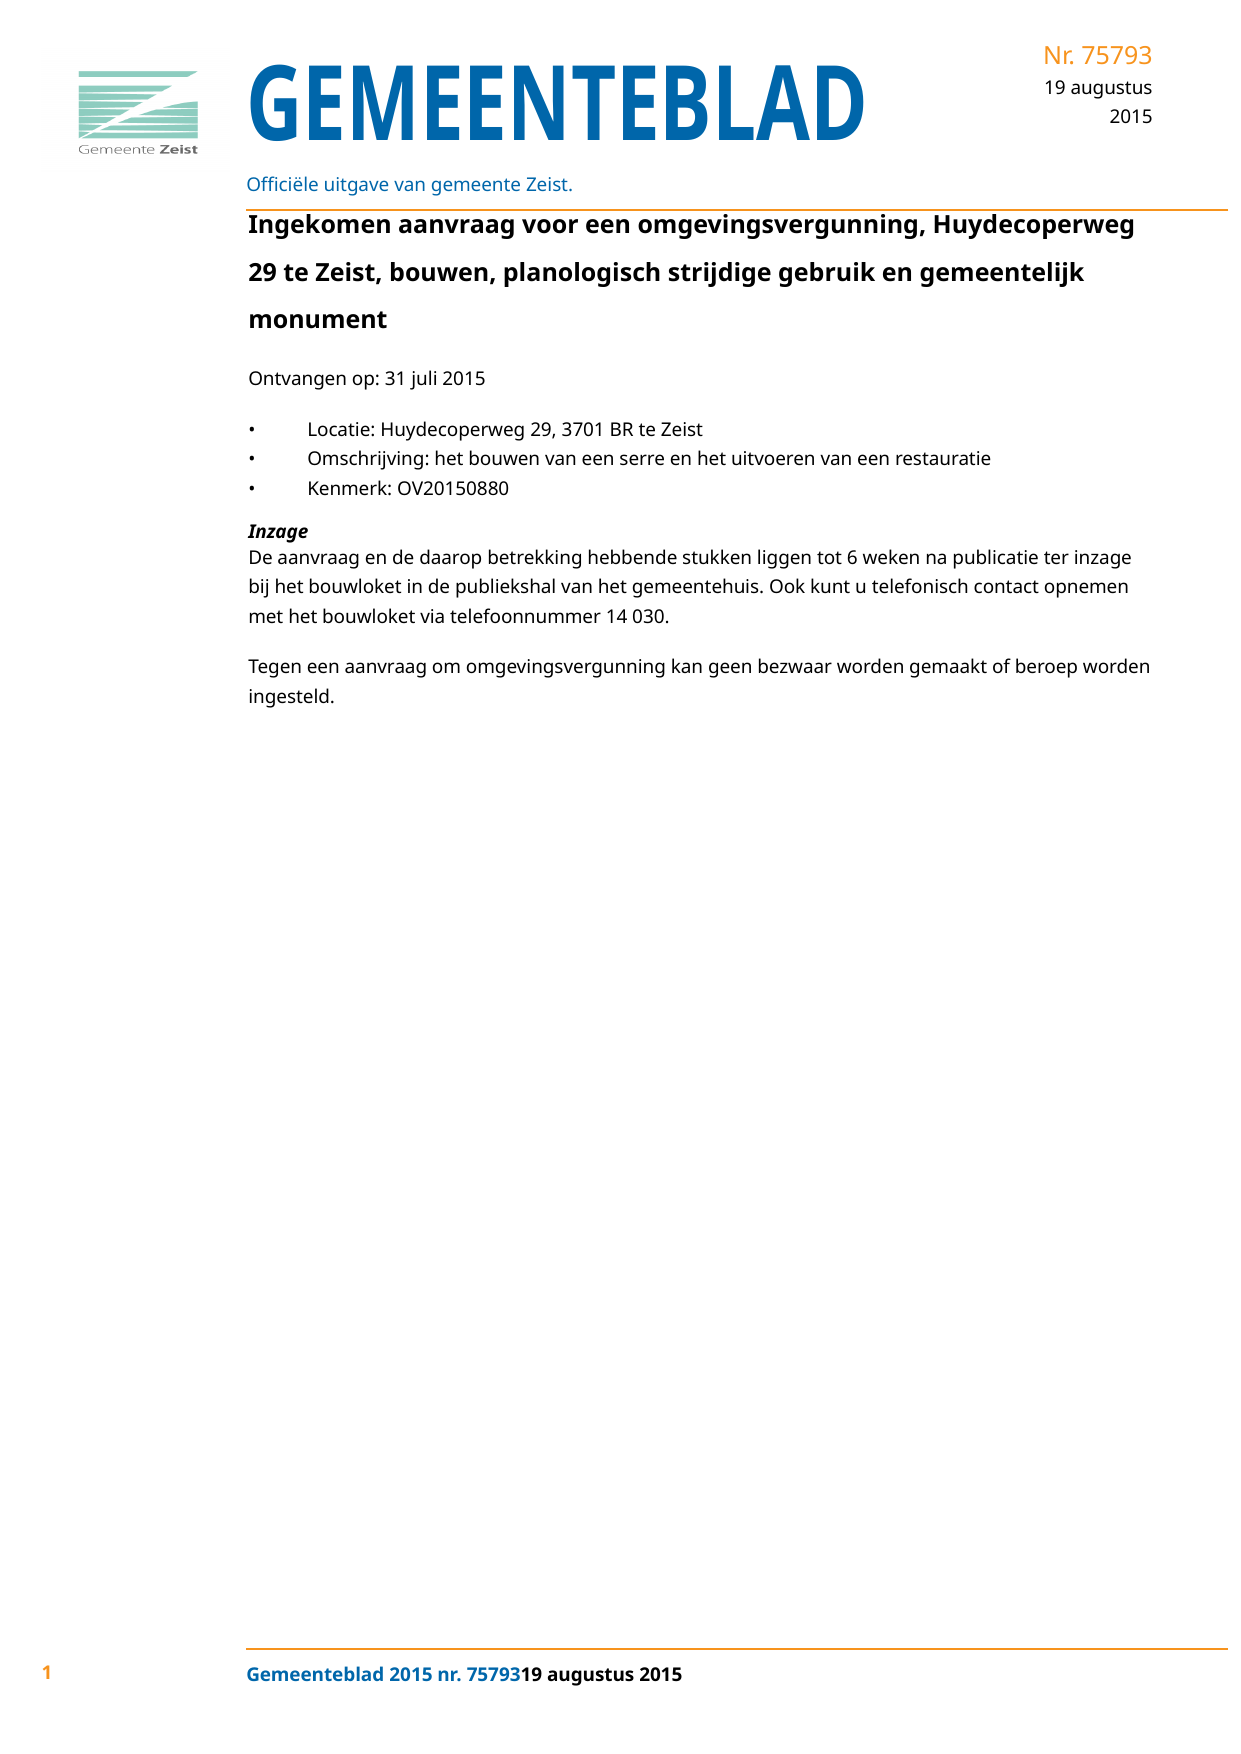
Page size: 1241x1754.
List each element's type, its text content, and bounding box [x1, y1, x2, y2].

text De aanvraag en de daarop betrekking hebbende stukken liggen tot 6 weken na publicatie ter inzage bij het bouwloket in de publiekshal van het gemeentehuis. Ook kunt u telefonisch contact opnemen met het bouwloket via telefoonnummer 14 030. [248, 544, 1152, 629]
list Locatie: Huydecoperweg 29, 3701 BR te Zeist [248, 416, 1152, 442]
text Inzage [248, 518, 1152, 544]
text Ontvangen op: 31 juli 2015 [248, 366, 1152, 391]
text Ingekomen aanvraag voor een omgevingsvergunning, Huydecoperweg 29 te Zeist, bouwen, planologisch strijdige gebruik en gemeentelijk monument [248, 211, 1152, 336]
list Kenmerk: OV20150880 [248, 475, 1152, 501]
list Omschrijving: het bouwen van een serre en het uitvoeren van een restauratie [248, 446, 1152, 471]
picture [41, 47, 231, 172]
text Tegen een aanvraag om omgevingsvergunning kan geen bezwaar worden gemaakt of beroep worden ingesteld. [248, 653, 1152, 709]
